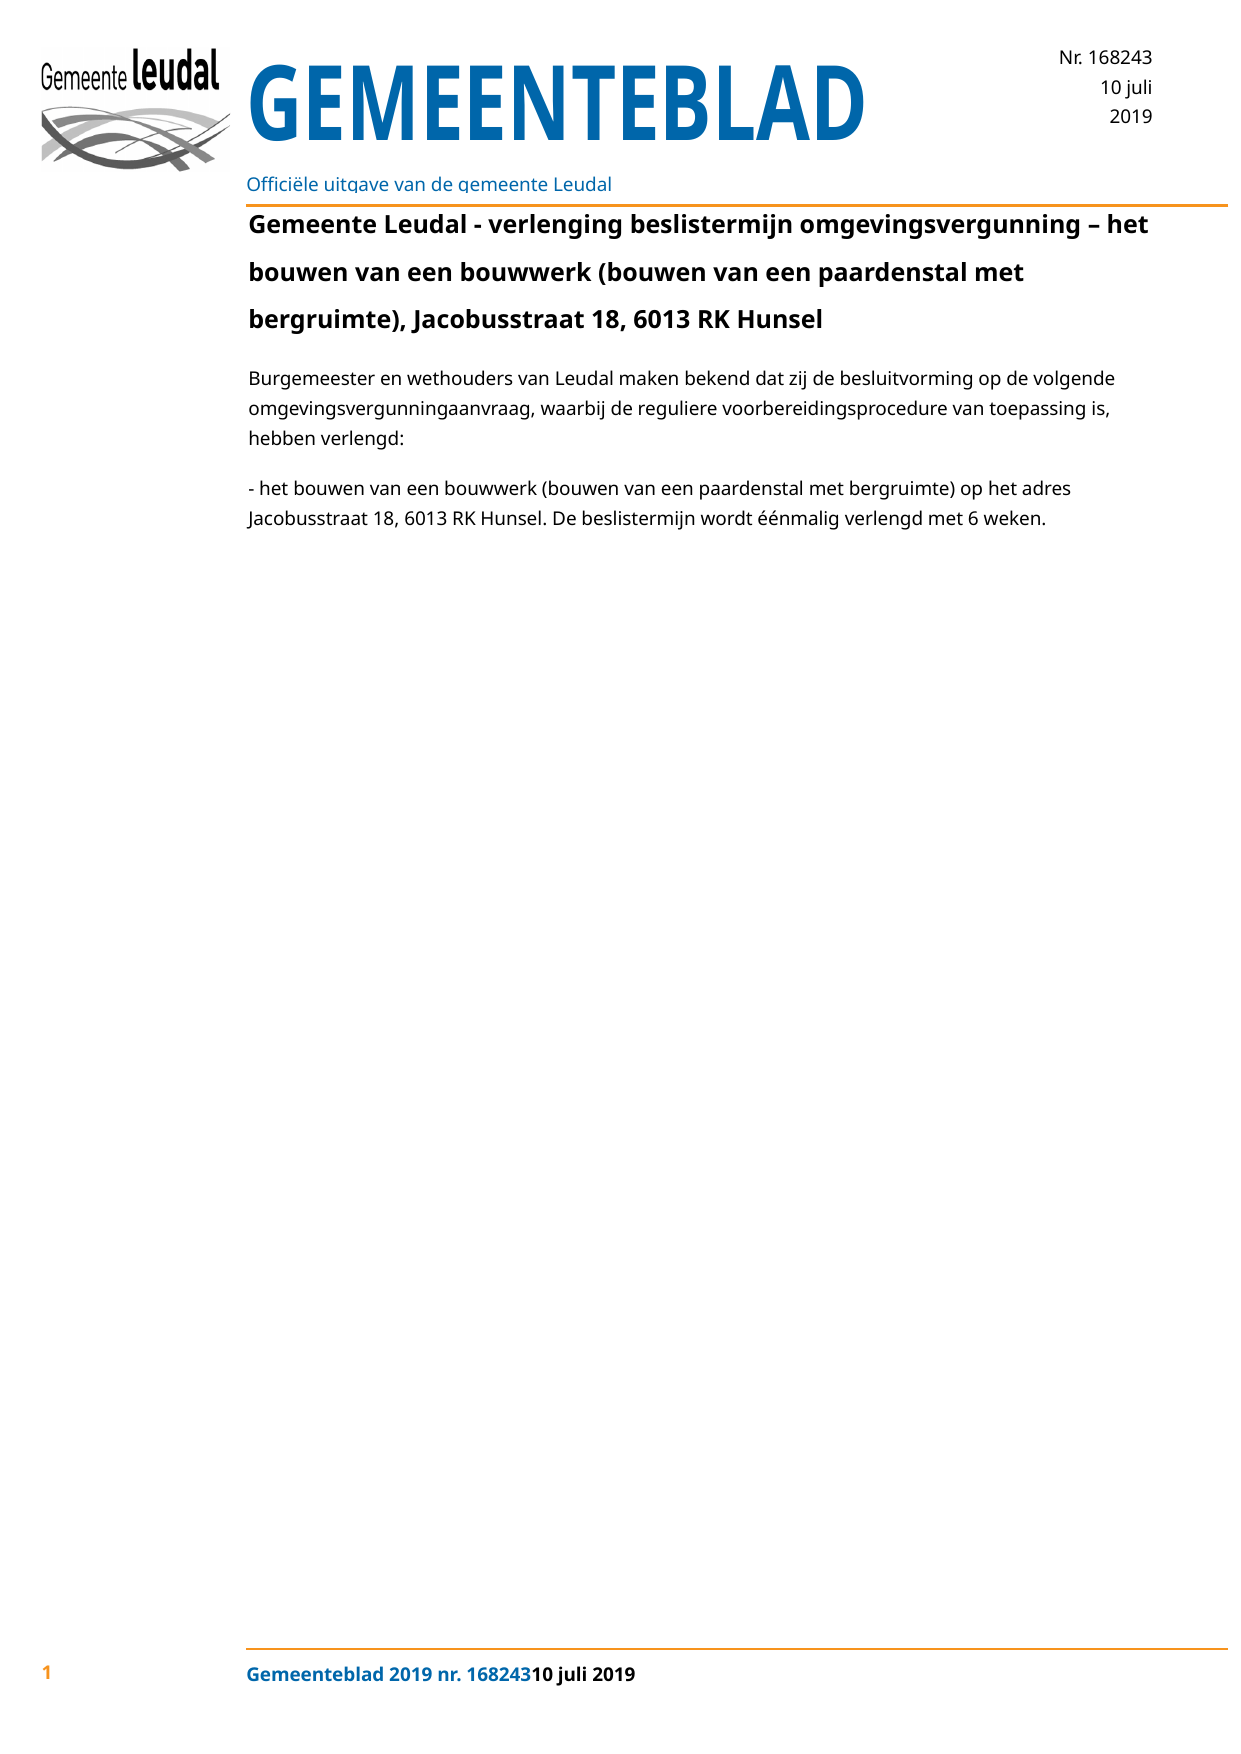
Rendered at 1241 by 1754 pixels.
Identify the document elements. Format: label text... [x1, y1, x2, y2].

text - het bouwen van een bouwwerk (bouwen van een paardenstal met bergruimte) op het adres Jacobusstraat 18, 6013 RK Hunsel. De beslistermijn wordt éénmalig verlengd met 6 weken. [248, 475, 1152, 530]
text Burgemeester en wethouders van Leudal maken bekend dat zij de besluitvorming op de volgende omgevingsvergunningaanvraag, waarbij de reguliere voorbereidingsprocedure van toepassing is, hebben verlengd: [248, 366, 1152, 450]
text Gemeente Leudal - verlenging beslistermijn omgevingsvergunning – het bouwen van een bouwwerk (bouwen van een paardenstal met bergruimte), Jacobusstraat 18, 6013 RK Hunsel [248, 207, 1152, 336]
picture [41, 47, 231, 172]
